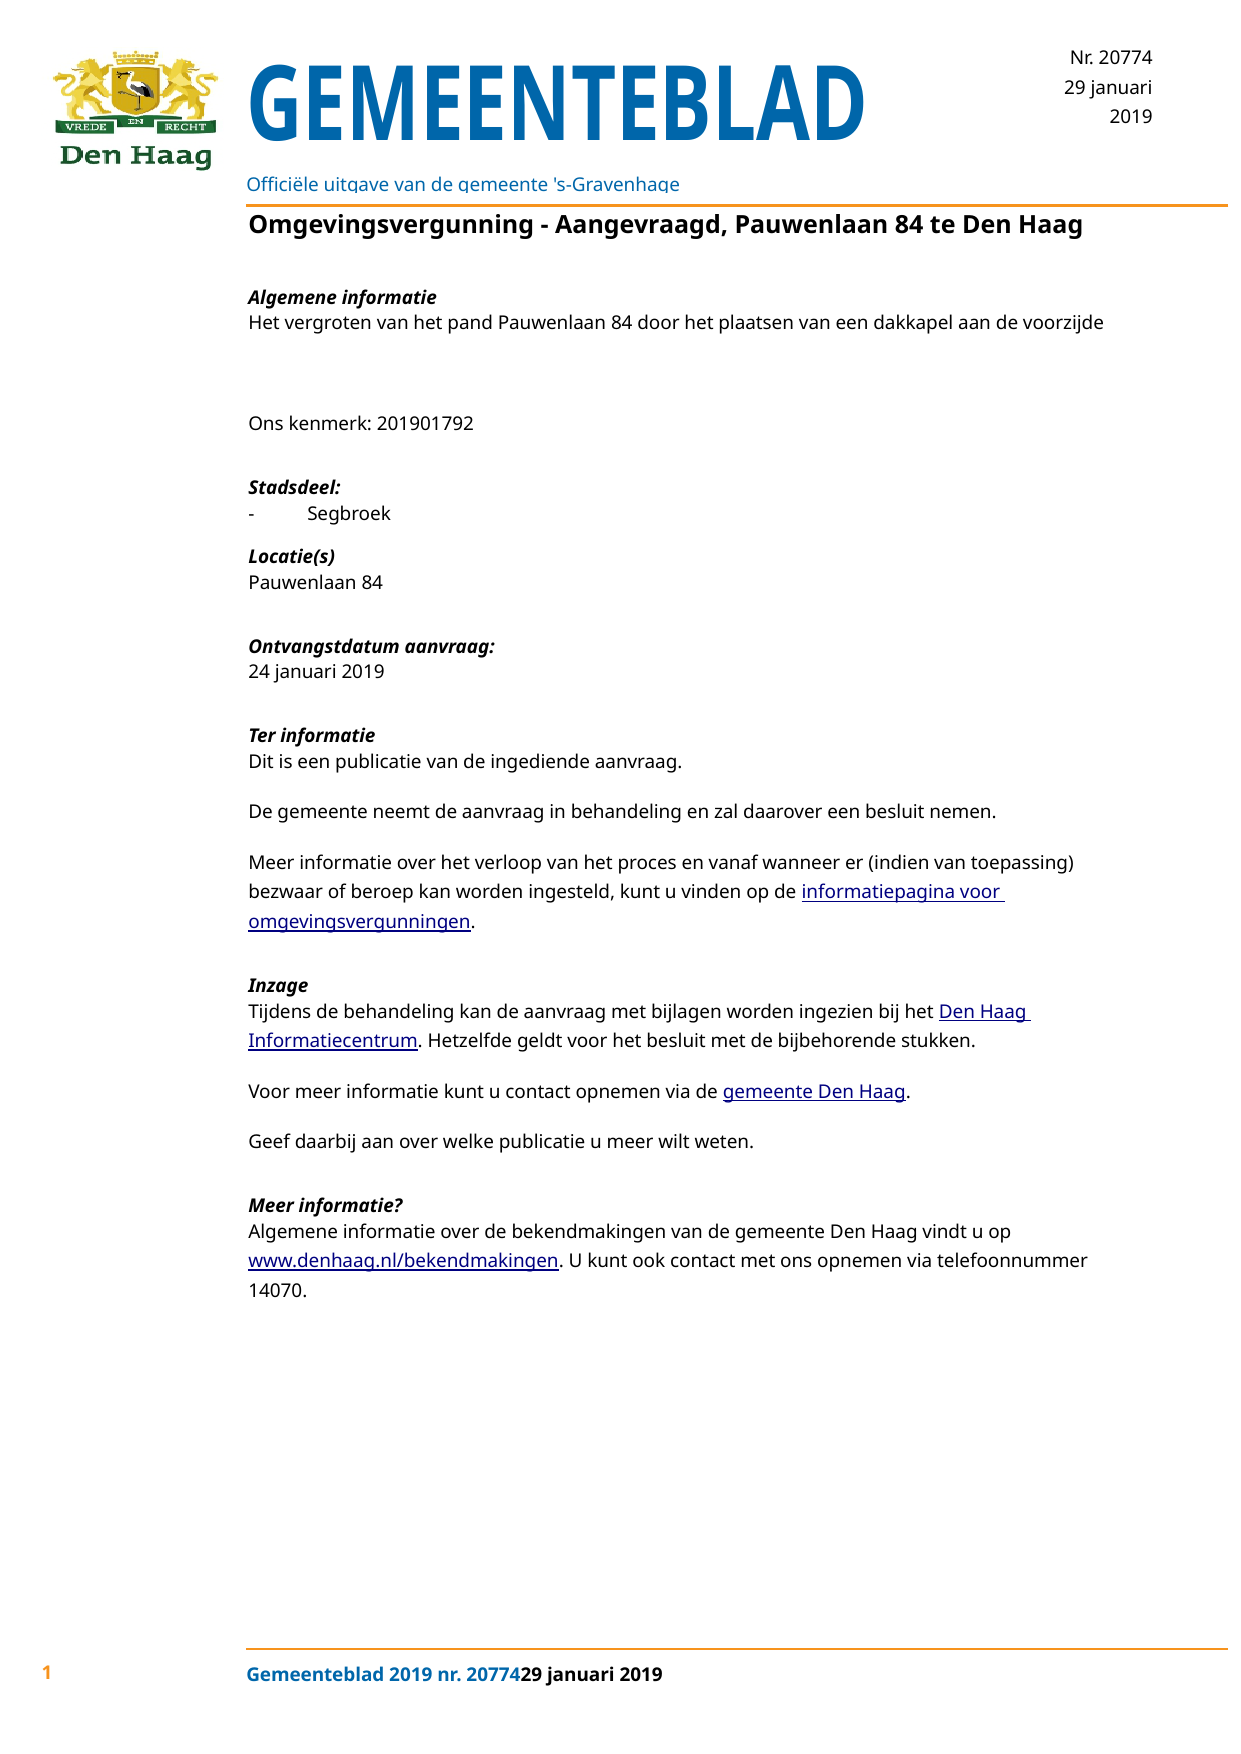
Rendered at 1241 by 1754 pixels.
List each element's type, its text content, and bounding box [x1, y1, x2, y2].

text De gemeente neemt de aanvraag in behandeling en zal daarover een besluit nemen. [248, 799, 1152, 824]
text Dit is een publicatie van de ingediende aanvraag. [248, 748, 1152, 774]
text Inzage [248, 972, 1152, 998]
text Tijdens de behandeling kan de aanvraag met bijlagen worden ingezien bij het Den Haag Informatiecentrum. Hetzelfde geldt voor het besluit met de bijbehorende stukken. [248, 998, 1152, 1053]
text Algemene informatie over de bekendmakingen van de gemeente Den Haag vindt u op www.denhaag.nl/bekendmakingen. U kunt ook contact met ons opnemen via telefoonnummer 14070. [248, 1218, 1152, 1303]
text Meer informatie over het verloop van het proces en vanaf wanneer er (indien van toepassing) bezwaar of beroep kan worden ingesteld, kunt u vinden op de informatiepagina voor omgevingsvergunningen. [248, 849, 1152, 934]
text Omgevingsvergunning - Aangevraagd, Pauwenlaan 84 te Den Haag [248, 207, 1152, 241]
text Voor meer informatie kunt u contact opnemen via de gemeente Den Haag. [248, 1078, 1152, 1104]
list Segbroek [248, 500, 1152, 526]
text Locatie(s) [248, 543, 1152, 569]
text Meer informatie? [248, 1192, 1152, 1218]
text Het vergroten van het pand Pauwenlaan 84 door het plaatsen van een dakkapel aan de voorzijde [248, 309, 1152, 335]
text 24 januari 2019 [248, 659, 1152, 684]
text Pauwenlaan 84 [248, 569, 1152, 595]
text Ontvangstdatum aanvraag: [248, 633, 1152, 659]
text Ons kenmerk: 201901792 [248, 410, 1152, 436]
text Geef daarbij aan over welke publicatie u meer wilt weten. [248, 1128, 1152, 1154]
text Algemene informatie [248, 284, 1152, 309]
picture [41, 47, 231, 172]
text Stadsdeel: [248, 474, 1152, 500]
text Ter informatie [248, 723, 1152, 748]
